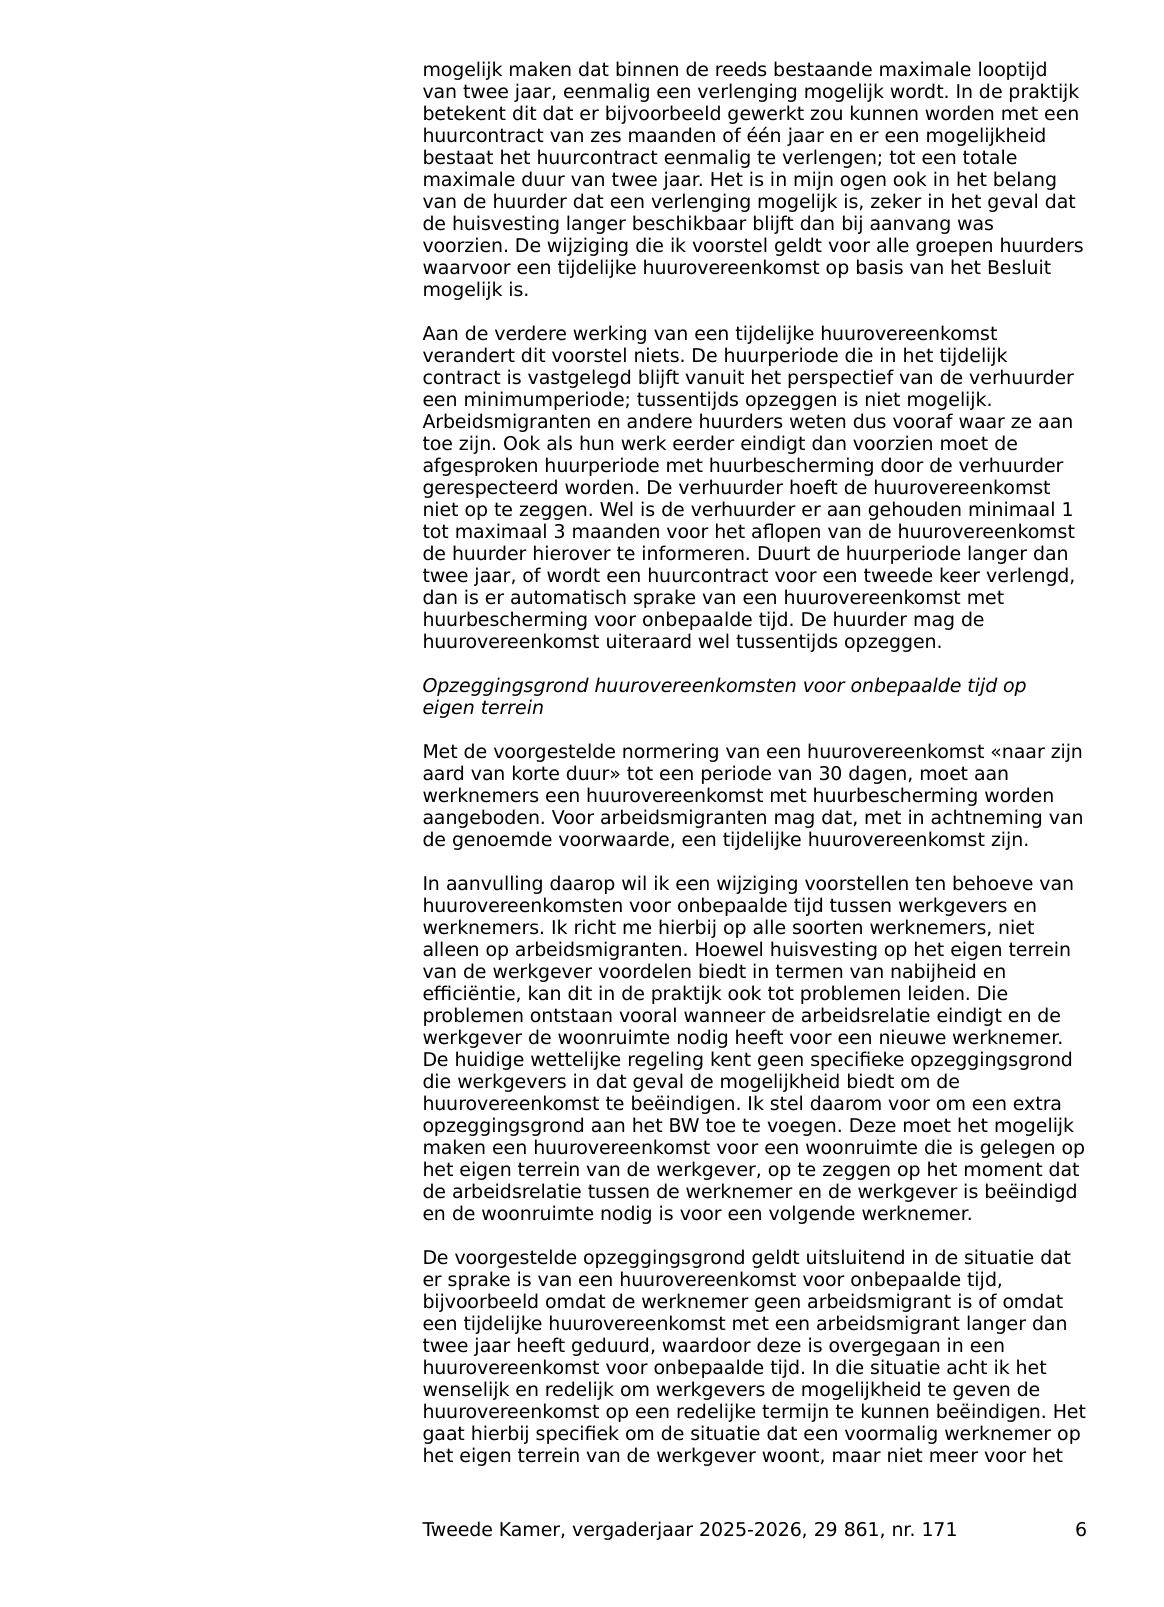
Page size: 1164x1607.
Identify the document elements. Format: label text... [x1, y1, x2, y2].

subtitle Opzeggingsgrond huurovereenkomsten voor onbepaalde tijd op eigen terrein [422, 675, 1087, 719]
text mogelijk maken dat binnen de reeds bestaande maximale looptijd van twee jaar, eenmalig een verlenging mogelijk wordt. In de praktijk betekent dit dat er bijvoorbeeld gewerkt zou kunnen worden met een huurcontract van zes maanden of één jaar en er een mogelijkheid bestaat het huurcontract eenmalig te verlengen; tot een totale maximale duur van twee jaar. Het is in mijn ogen ook in het belang van de huurder dat een verlenging mogelijk is, zeker in het geval dat de huisvesting langer beschikbaar blijft dan bij aanvang was voorzien. De wijziging die ik voorstel geldt voor alle groepen huurders waarvoor een tijdelijke huurovereenkomst op basis van het Besluit mogelijk is. [422, 59, 1087, 301]
text De voorgestelde opzeggingsgrond geldt uitsluitend in de situatie dat er sprake is van een huurovereenkomst voor onbepaalde tijd, bijvoorbeeld omdat de werknemer geen arbeidsmigrant is of omdat een tijdelijke huurovereenkomst met een arbeidsmigrant langer dan twee jaar heeft geduurd, waardoor deze is overgegaan in een huurovereenkomst voor onbepaalde tijd. In die situatie acht ik het wenselijk en redelijk om werkgevers de mogelijkheid te geven de huurovereenkomst op een redelijke termijn te kunnen beëindigen. Het gaat hierbij specifiek om de situatie dat een voormalig werknemer op het eigen terrein van de werkgever woont, maar niet meer voor het [422, 1247, 1087, 1467]
text Aan de verdere werking van een tijdelijke huurovereenkomst verandert dit voorstel niets. De huurperiode die in het tijdelijk contract is vastgelegd blijft vanuit het perspectief van de verhuurder een minimumperiode; tussentijds opzeggen is niet mogelijk. Arbeidsmigranten en andere huurders weten dus vooraf waar ze aan toe zijn. Ook als hun werk eerder eindigt dan voorzien moet de afgesproken huurperiode met huurbescherming door de verhuurder gerespecteerd worden. De verhuurder hoeft de huurovereenkomst niet op te zeggen. Wel is de verhuurder er aan gehouden minimaal 1 tot maximaal 3 maanden voor het aflopen van de huurovereenkomst de huurder hierover te informeren. Duurt de huurperiode langer dan twee jaar, of wordt een huurcontract voor een tweede keer verlengd, dan is er automatisch sprake van een huurovereenkomst met huurbescherming voor onbepaalde tijd. De huurder mag de huurovereenkomst uiteraard wel tussentijds opzeggen. [422, 323, 1087, 653]
text In aanvulling daarop wil ik een wijziging voorstellen ten behoeve van huurovereenkomsten voor onbepaalde tijd tussen werkgevers en werknemers. Ik richt me hierbij op alle soorten werknemers, niet alleen op arbeidsmigranten. Hoewel huisvesting op het eigen terrein van de werkgever voordelen biedt in termen van nabijheid en efficiëntie, kan dit in de praktijk ook tot problemen leiden. Die problemen ontstaan vooral wanneer de arbeidsrelatie eindigt en de werkgever de woonruimte nodig heeft voor een nieuwe werknemer. De huidige wettelijke regeling kent geen specifieke opzeggingsgrond die werkgevers in dat geval de mogelijkheid biedt om de huurovereenkomst te beëindigen. Ik stel daarom voor om een extra opzeggingsgrond aan het BW toe te voegen. Deze moet het mogelijk maken een huurovereenkomst voor een woonruimte die is gelegen op het eigen terrein van de werkgever, op te zeggen op het moment dat de arbeidsrelatie tussen de werknemer en de werkgever is beëindigd en de woonruimte nodig is voor een volgende werknemer. [422, 873, 1087, 1225]
text Met de voorgestelde normering van een huurovereenkomst «naar zijn aard van korte duur» tot een periode van 30 dagen, moet aan werknemers een huurovereenkomst met huurbescherming worden aangeboden. Voor arbeidsmigranten mag dat, met in achtneming van de genoemde voorwaarde, een tijdelijke huurovereenkomst zijn. [422, 741, 1087, 851]
